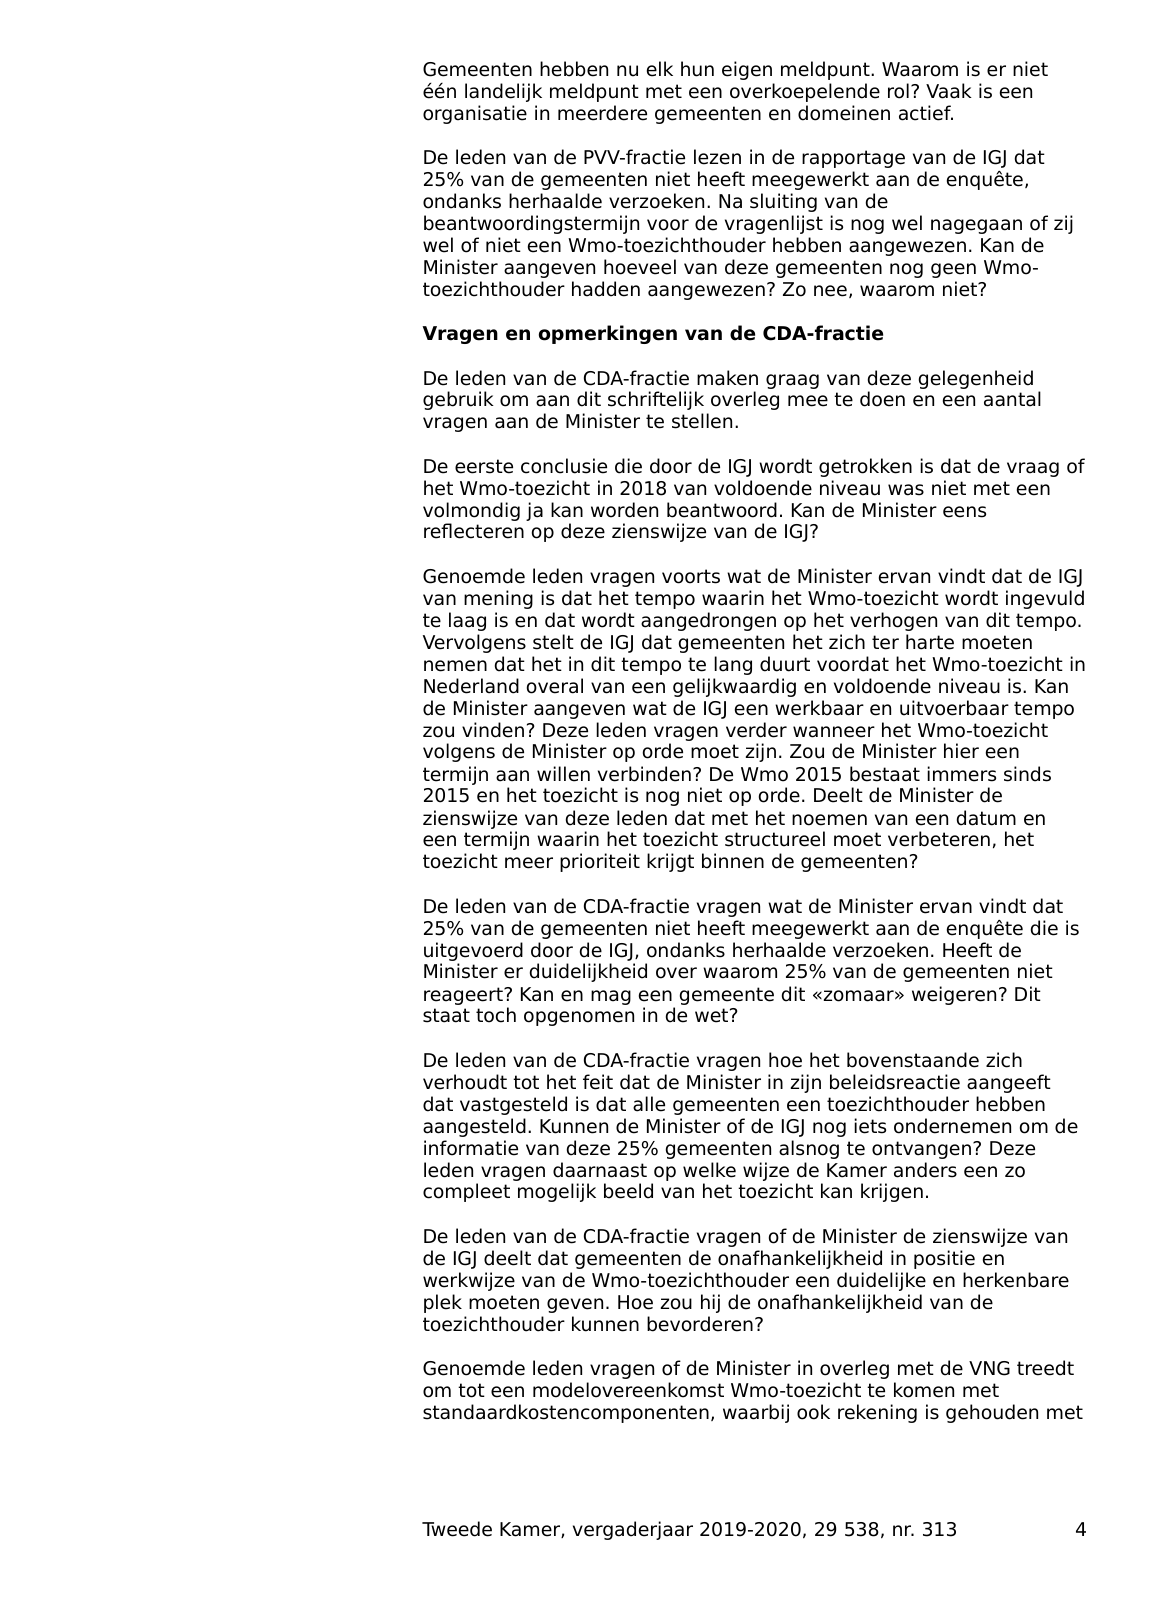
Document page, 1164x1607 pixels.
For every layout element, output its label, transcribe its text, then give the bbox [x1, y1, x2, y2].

text De leden van de CDA-fractie vragen hoe het bovenstaande zich verhoudt tot het feit dat de Minister in zijn beleidsreactie aangeeft dat vastgesteld is dat alle gemeenten een toezichthouder hebben aangesteld. Kunnen de Minister of de IGJ nog iets ondernemen om de informatie van deze 25% gemeenten alsnog te ontvangen? Deze leden vragen daarnaast op welke wijze de Kamer anders een zo compleet mogelijk beeld van het toezicht kan krijgen. [422, 1049, 1087, 1203]
text De leden van de PVV-fractie lezen in de rapportage van de IGJ dat 25% van de gemeenten niet heeft meegewerkt aan de enquête, ondanks herhaalde verzoeken. Na sluiting van de beantwoordingstermijn voor de vragenlijst is nog wel nagegaan of zij wel of niet een Wmo-toezichthouder hebben aangewezen. Kan de Minister aangeven hoeveel van deze gemeenten nog geen Wmo-toezichthouder hadden aangewezen? Zo nee, waarom niet? [422, 147, 1087, 301]
text De leden van de CDA-fractie maken graag van deze gelegenheid gebruik om aan dit schriftelijk overleg mee te doen en een aantal vragen aan de Minister te stellen. [422, 367, 1087, 433]
text De leden van de CDA-fractie vragen of de Minister de zienswijze van de IGJ deelt dat gemeenten de onafhankelijkheid in positie en werkwijze van de Wmo-toezichthouder een duidelijke en herkenbare plek moeten geven. Hoe zou hij de onafhankelijkheid van de toezichthouder kunnen bevorderen? [422, 1226, 1087, 1336]
text Genoemde leden vragen voorts wat de Minister ervan vindt dat de IGJ van mening is dat het tempo waarin het Wmo-toezicht wordt ingevuld te laag is en dat wordt aangedrongen op het verhogen van dit tempo. Vervolgens stelt de IGJ dat gemeenten het zich ter harte moeten nemen dat het in dit tempo te lang duurt voordat het Wmo-toezicht in Nederland overal van een gelijkwaardig en voldoende niveau is. Kan de Minister aangeven wat de IGJ een werkbaar en uitvoerbaar tempo zou vinden? Deze leden vragen verder wanneer het Wmo-toezicht volgens de Minister op orde moet zijn. Zou de Minister hier een termijn aan willen verbinden? De Wmo 2015 bestaat immers sinds 2015 en het toezicht is nog niet op orde. Deelt de Minister de zienswijze van deze leden dat met het noemen van een datum en een termijn waarin het toezicht structureel moet verbeteren, het toezicht meer prioriteit krijgt binnen de gemeenten? [422, 566, 1087, 873]
text Gemeenten hebben nu elk hun eigen meldpunt. Waarom is er niet één landelijk meldpunt met een overkoepelende rol? Vaak is een organisatie in meerdere gemeenten en domeinen actief. [422, 59, 1087, 125]
text De eerste conclusie die door de IGJ wordt getrokken is dat de vraag of het Wmo-toezicht in 2018 van voldoende niveau was niet met een volmondig ja kan worden beantwoord. Kan de Minister eens reflecteren op deze zienswijze van de IGJ? [422, 456, 1087, 543]
subtitle Vragen en opmerkingen van de CDA-fractie [422, 323, 1087, 345]
text Genoemde leden vragen of de Minister in overleg met de VNG treedt om tot een modelovereenkomst Wmo-toezicht te komen met standaardkostencomponenten, waarbij ook rekening is gehouden met [422, 1358, 1087, 1424]
text De leden van de CDA-fractie vragen wat de Minister ervan vindt dat 25% van de gemeenten niet heeft meegewerkt aan de enquête die is uitgevoerd door de IGJ, ondanks herhaalde verzoeken. Heeft de Minister er duidelijkheid over waarom 25% van de gemeenten niet reageert? Kan en mag een gemeente dit «zomaar» weigeren? Dit staat toch opgenomen in de wet? [422, 896, 1087, 1027]
